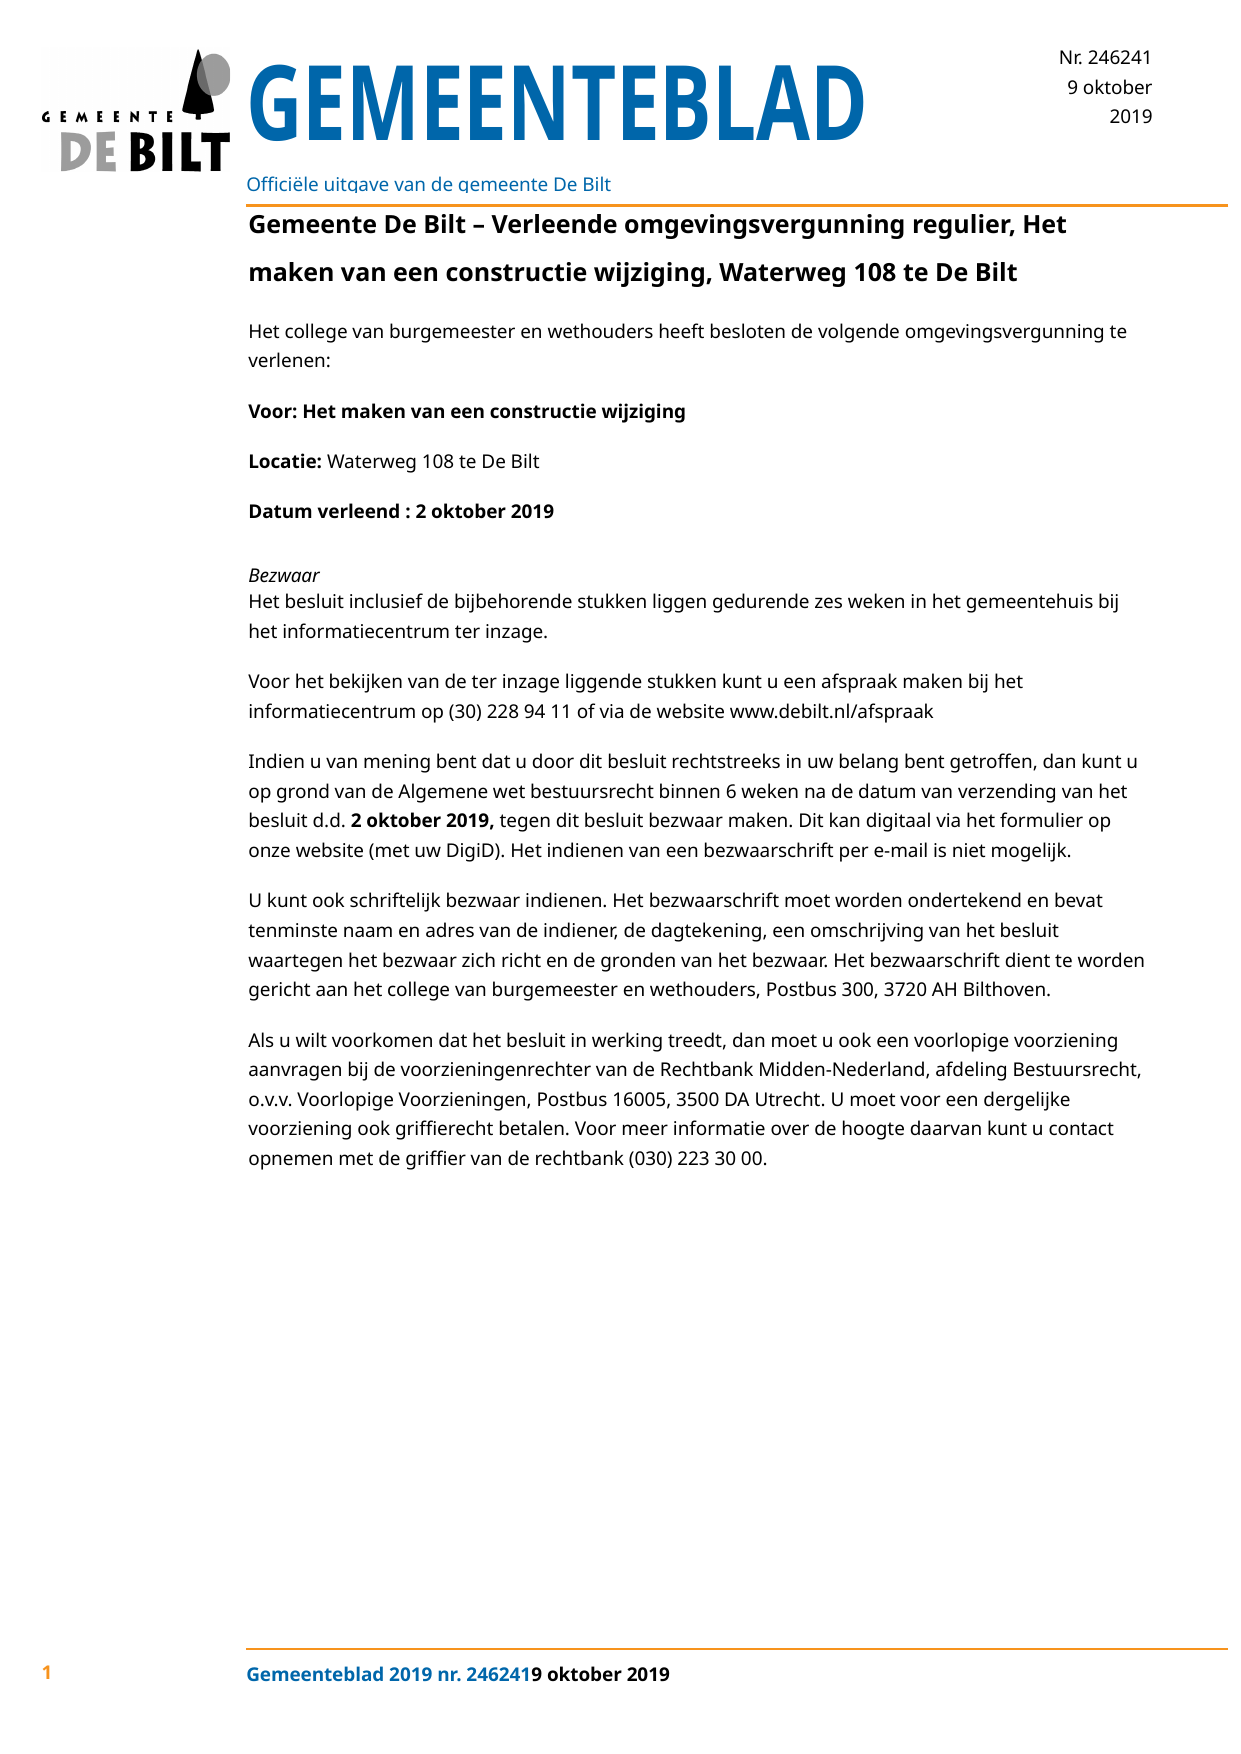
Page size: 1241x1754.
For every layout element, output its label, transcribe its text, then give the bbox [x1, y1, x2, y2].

text Als u wilt voorkomen dat het besluit in werking treedt, dan moet u ook een voorlopige voorziening aanvragen bij de voorzieningenrechter van de Rechtbank Midden-Nederland, afdeling Bestuursrecht, o.v.v. Voorlopige Voorzieningen, Postbus 16005, 3500 DA Utrecht. U moet voor een dergelijke voorziening ook griffierecht betalen. Voor meer informatie over de hoogte daarvan kunt u contact opnemen met de griffier van de rechtbank (030) 223 30 00. [248, 1027, 1152, 1171]
text Voor het bekijken van de ter inzage liggende stukken kunt u een afspraak maken bij het informatiecentrum op (30) 228 94 11 of via de website www.debilt.nl/afspraak [248, 668, 1152, 724]
text Voor: Het maken van een constructie wijziging [248, 398, 1152, 424]
text Gemeente De Bilt – Verleende omgevingsvergunning regulier, Het maken van een constructie wijziging, Waterweg 108 te De Bilt [248, 207, 1152, 288]
text U kunt ook schriftelijk bezwaar indienen. Het bezwaarschrift moet worden ondertekend en bevat tenminste naam en adres van de indiener, de dagtekening, een omschrijving van het besluit waartegen het bezwaar zich richt en de gronden van het bezwaar. Het bezwaarschrift dient te worden gericht aan het college van burgemeester en wethouders, Postbus 300, 3720 AH Bilthoven. [248, 888, 1152, 1002]
text Het college van burgemeester en wethouders heeft besloten de volgende omgevingsvergunning te verlenen: [248, 318, 1152, 373]
text Bezwaar [248, 563, 1152, 588]
text Het besluit inclusief de bijbehorende stukken liggen gedurende zes weken in het gemeentehuis bij het informatiecentrum ter inzage. [248, 588, 1152, 644]
text Datum verleend : 2 oktober 2019 [248, 499, 1152, 524]
text Indien u van mening bent dat u door dit besluit rechtstreeks in uw belang bent getroffen, dan kunt u op grond van de Algemene wet bestuursrecht binnen 6 weken na de datum van verzending van het besluit d.d. 2 oktober 2019, tegen dit besluit bezwaar maken. Dit kan digitaal via het formulier op onze website (met uw DigiD). Het indienen van een bezwaarschrift per e-mail is niet mogelijk. [248, 748, 1152, 863]
picture [41, 47, 231, 172]
text Locatie: Waterweg 108 te De Bilt [248, 448, 1152, 474]
